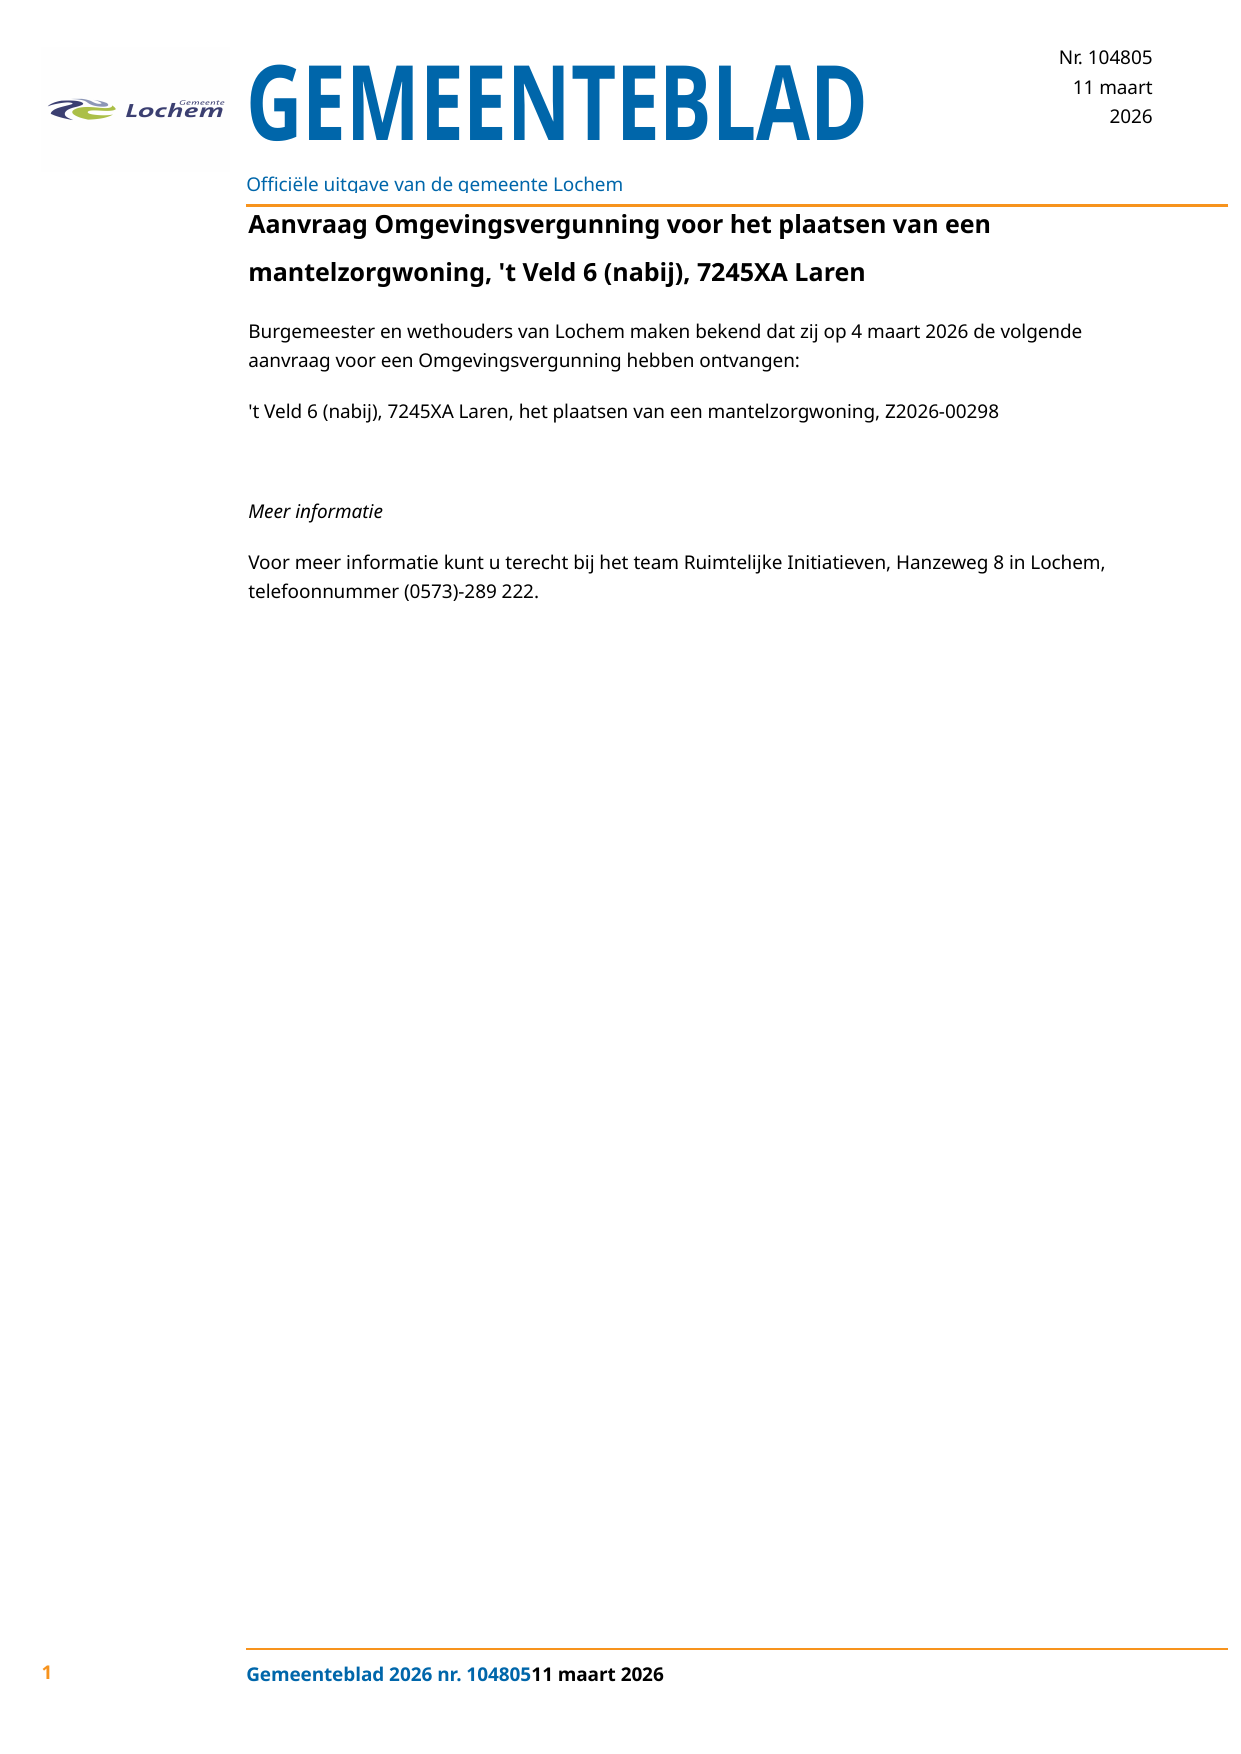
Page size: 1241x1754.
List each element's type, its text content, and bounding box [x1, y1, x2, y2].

picture [41, 47, 231, 172]
text Aanvraag Omgevingsvergunning voor het plaatsen van een mantelzorgwoning, 't Veld 6 (nabij), 7245XA Laren [248, 207, 1152, 288]
text Voor meer informatie kunt u terecht bij het team Ruimtelijke Initiatieven, Hanzeweg 8 in Lochem, telefoonnummer (0573)-289 222. [248, 549, 1152, 604]
text Meer informatie [248, 499, 1152, 524]
text 't Veld 6 (nabij), 7245XA Laren, het plaatsen van een mantelzorgwoning, Z2026-00298 [248, 398, 1152, 424]
text Burgemeester en wethouders van Lochem maken bekend dat zij op 4 maart 2026 de volgende aanvraag voor een Omgevingsvergunning hebben ontvangen: [248, 318, 1152, 373]
